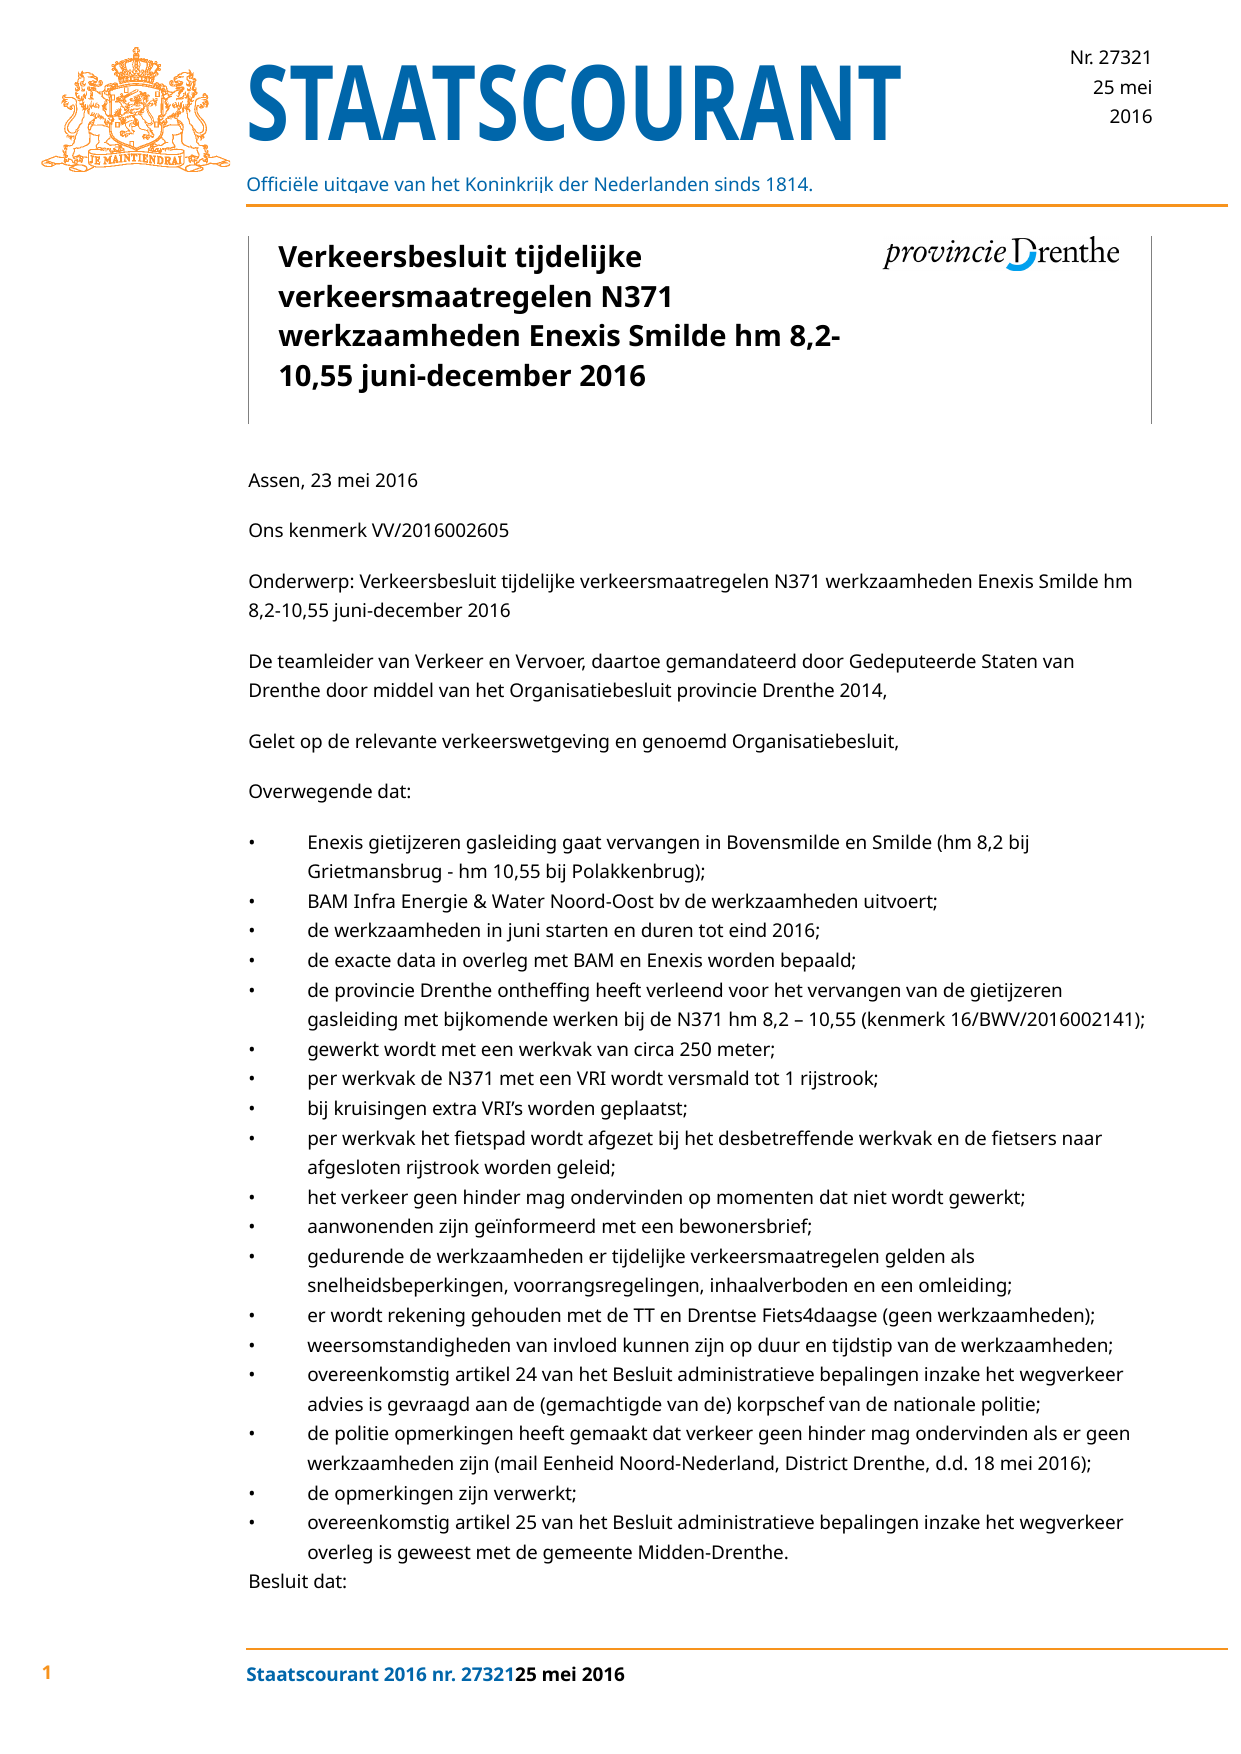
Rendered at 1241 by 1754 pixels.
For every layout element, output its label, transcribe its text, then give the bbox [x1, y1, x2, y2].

list Enexis gietijzeren gasleiding gaat vervangen in Bovensmilde en Smilde (hm 8,2 bij Grietmansbrug - hm 10,55 bij Polakkenbrug); [248, 829, 1152, 884]
text Overwegende dat: [248, 778, 1152, 804]
picture [41, 47, 231, 172]
list BAM Infra Energie & Water Noord-Oost bv de werkzaamheden uitvoert; [248, 888, 1152, 914]
list de opmerkingen zijn verwerkt; [248, 1480, 1152, 1506]
list gewerkt wordt met een werkvak van circa 250 meter; [248, 1036, 1152, 1062]
list het verkeer geen hinder mag ondervinden op momenten dat niet wordt gewerkt; [248, 1184, 1152, 1210]
text Gelet op de relevante verkeerswetgeving en genoemd Organisatiebesluit, [248, 728, 1152, 754]
list overeenkomstig artikel 24 van het Besluit administratieve bepalingen inzake het wegverkeer advies is gevraagd aan de (gemachtigde van de) korpschef van de nationale politie; [248, 1361, 1152, 1417]
list de werkzaamheden in juni starten en duren tot eind 2016; [248, 918, 1152, 943]
picture [882, 236, 1119, 271]
list de provincie Drenthe ontheffing heeft verleend voor het vervangen van de gietijzeren gasleiding met bijkomende werken bij de N371 hm 8,2 – 10,55 (kenmerk 16/BWV/2016002141); [248, 977, 1152, 1032]
text Besluit dat: [248, 1568, 1152, 1594]
list overeenkomstig artikel 25 van het Besluit administratieve bepalingen inzake het wegverkeer overleg is geweest met de gemeente Midden-Drenthe. [248, 1509, 1152, 1565]
list gedurende de werkzaamheden er tijdelijke verkeersmaatregelen gelden als snelheidsbeperkingen, voorrangsregelingen, inhaalverboden en een omleiding; [248, 1243, 1152, 1298]
text Assen, 23 mei 2016 [248, 467, 1152, 493]
list er wordt rekening gehouden met de TT en Drentse Fiets4daagse (geen werkzaamheden); [248, 1302, 1152, 1328]
list per werkvak de N371 met een VRI wordt versmald tot 1 rijstrook; [248, 1066, 1152, 1091]
list de exacte data in overleg met BAM en Enexis worden bepaald; [248, 947, 1152, 973]
table_header [850, 236, 1151, 424]
list bij kruisingen extra VRI’s worden geplaatst; [248, 1095, 1152, 1121]
text Ons kenmerk VV/2016002605 [248, 518, 1152, 543]
text Onderwerp: Verkeersbesluit tijdelijke verkeersmaatregelen N371 werkzaamheden Enexis Smilde hm 8,2-10,55 juni-december 2016 [248, 568, 1152, 623]
list de politie opmerkingen heeft gemaakt dat verkeer geen hinder mag ondervinden als er geen werkzaamheden zijn (mail Eenheid Noord-Nederland, District Drenthe, d.d. 18 mei 2016); [248, 1421, 1152, 1476]
list weersomstandigheden van invloed kunnen zijn op duur en tijdstip van de werkzaamheden; [248, 1332, 1152, 1358]
text De teamleider van Verkeer en Vervoer, daartoe gemandateerd door Gedeputeerde Staten van Drenthe door middel van het Organisatiebesluit provincie Drenthe 2014, [248, 648, 1152, 703]
list per werkvak het fietspad wordt afgezet bij het desbetreffende werkvak en de fietsers naar afgesloten rijstrook worden geleid; [248, 1125, 1152, 1180]
list aanwonenden zijn geïnformeerd met een bewonersbrief; [248, 1213, 1152, 1239]
table_header Verkeersbesluit tijdelijke verkeersmaatregelen N371 werkzaamheden Enexis Smilde hm 8,2-10,55 juni-december 2016 [249, 236, 850, 424]
